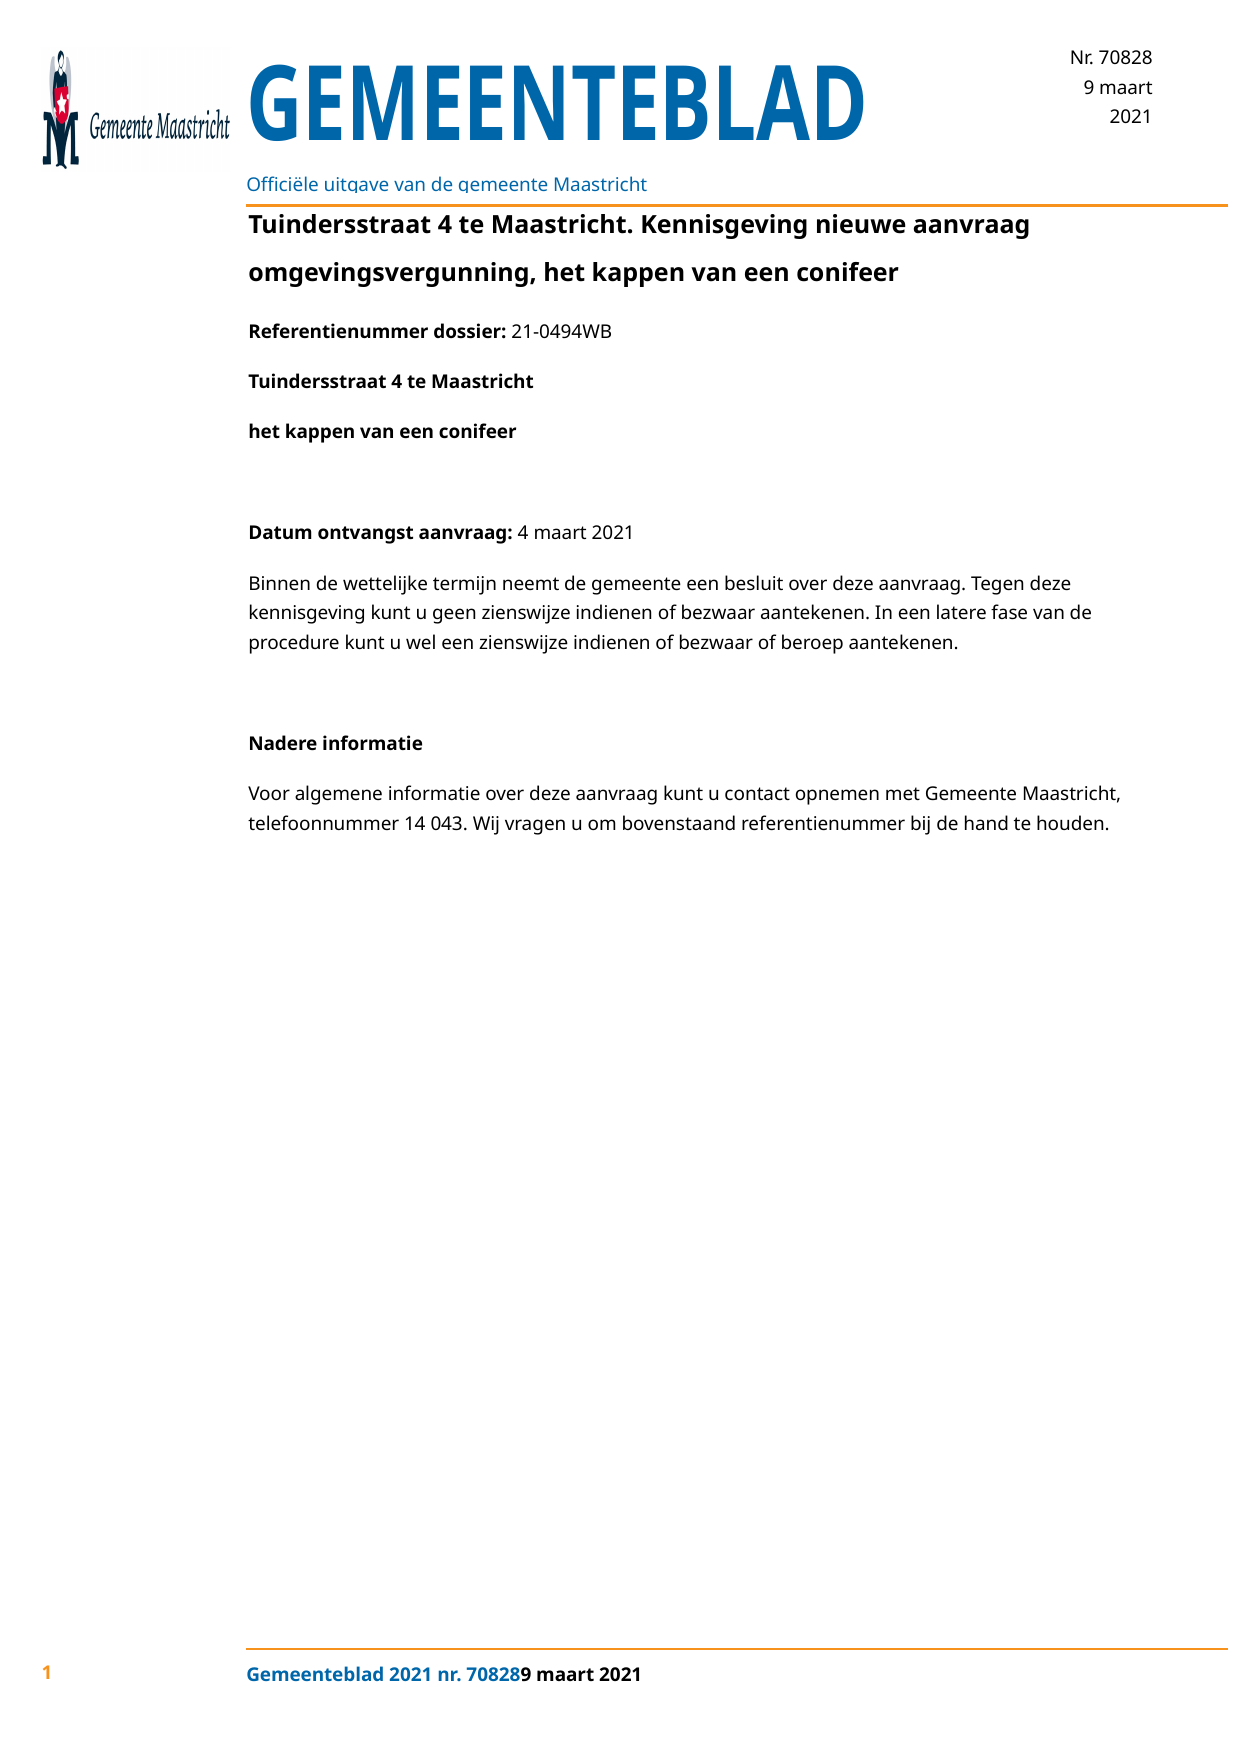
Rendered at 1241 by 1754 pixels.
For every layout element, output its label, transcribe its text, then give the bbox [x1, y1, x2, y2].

text Voor algemene informatie over deze aanvraag kunt u contact opnemen met Gemeente Maastricht, telefoonnummer 14 043. Wij vragen u om bovenstaand referentienummer bij de hand te houden. [248, 780, 1152, 836]
text Nadere informatie [248, 730, 1152, 756]
text Datum ontvangst aanvraag: 4 maart 2021 [248, 519, 1152, 545]
text het kappen van een conifeer [248, 419, 1152, 444]
text Tuindersstraat 4 te Maastricht [248, 368, 1152, 394]
text Referentienummer dossier: 21-0494WB [248, 318, 1152, 344]
picture [41, 47, 231, 172]
text Binnen de wettelijke termijn neemt de gemeente een besluit over deze aanvraag. Tegen deze kennisgeving kunt u geen zienswijze indienen of bezwaar aantekenen. In een latere fase van de procedure kunt u wel een zienswijze indienen of bezwaar of beroep aantekenen. [248, 570, 1152, 655]
text Tuindersstraat 4 te Maastricht. Kennisgeving nieuwe aanvraag omgevingsvergunning, het kappen van een conifeer [248, 207, 1152, 288]
